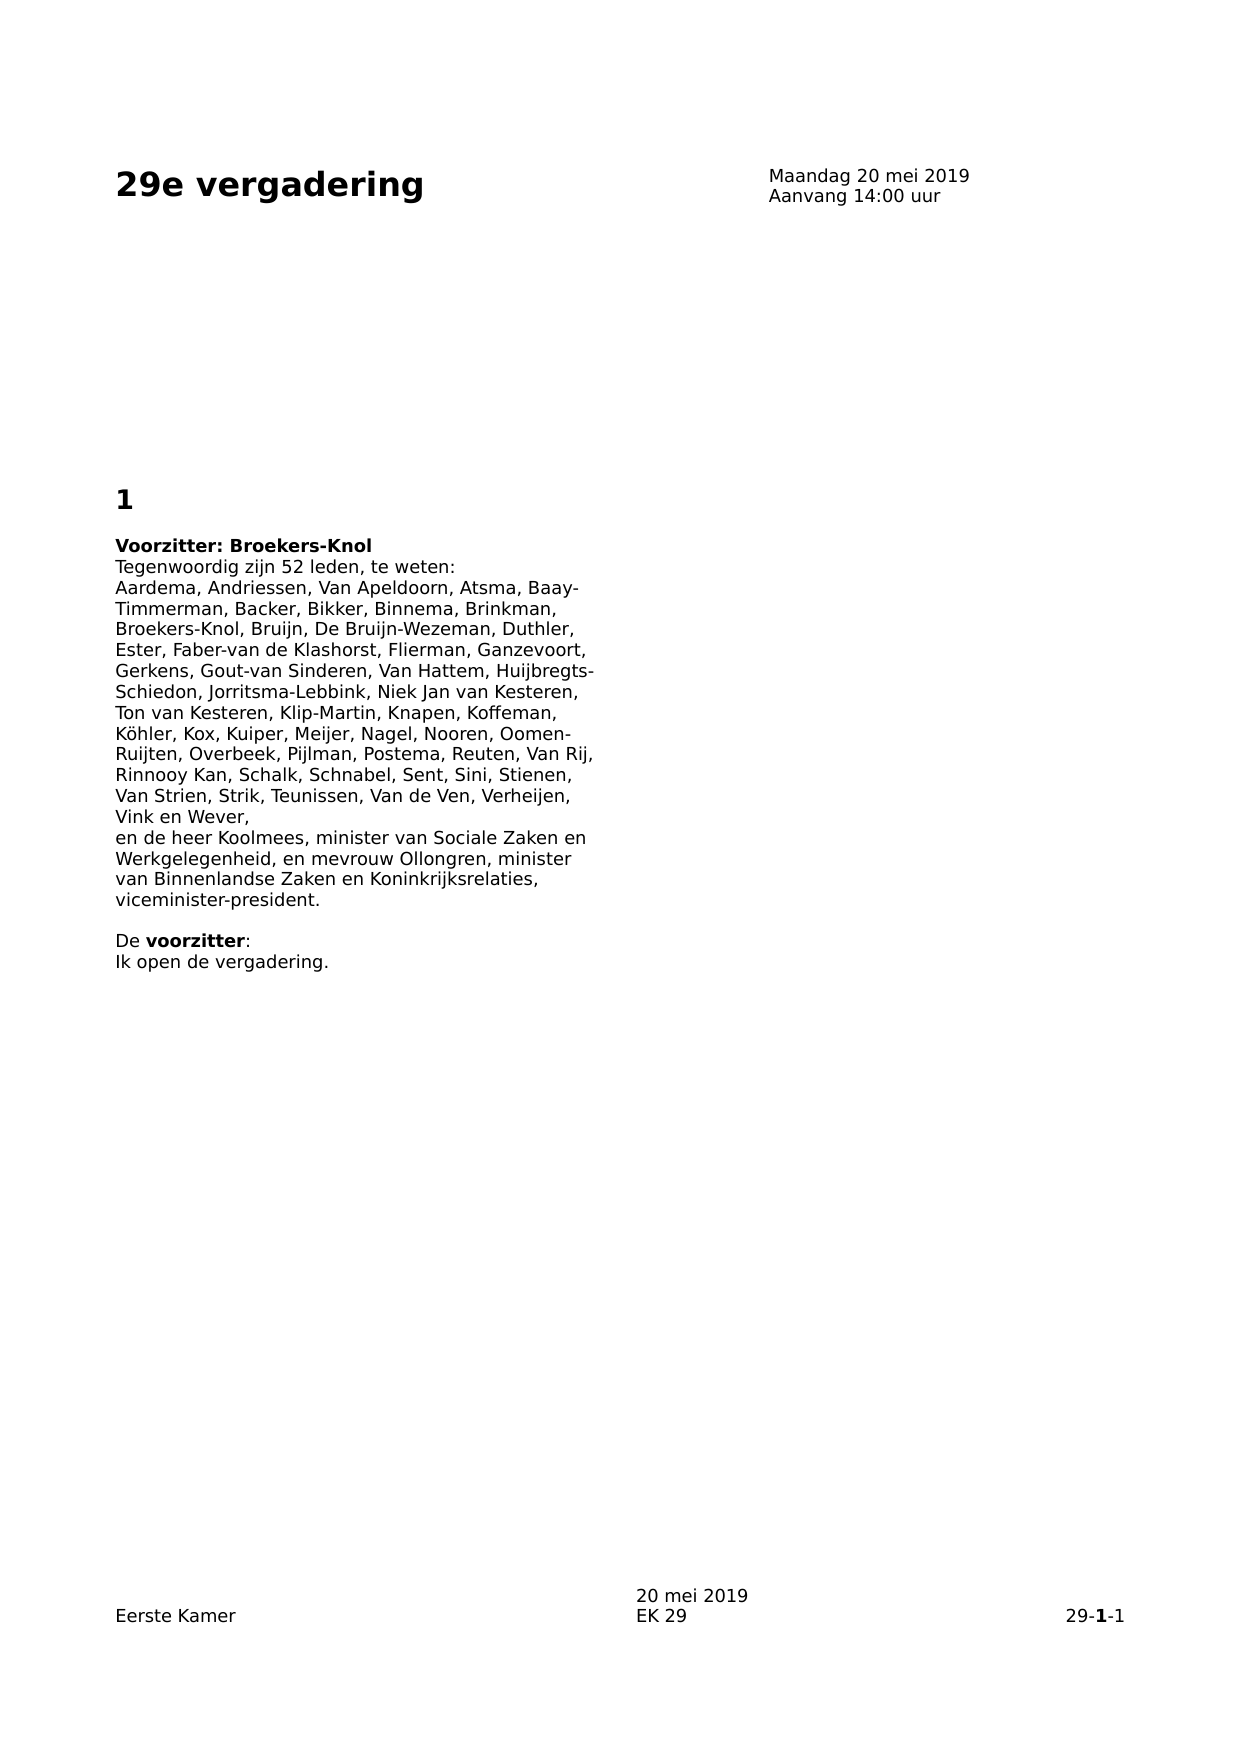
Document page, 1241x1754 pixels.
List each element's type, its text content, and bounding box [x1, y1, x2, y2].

text en de heer Koolmees, minister van Sociale Zaken en Werkgelegenheid, en mevrouw Ollongren, minister van Binnenlandse Zaken en Koninkrijksrelaties, viceminister-president. [115, 827, 605, 911]
table_cell Aanvang 14:00 uur [769, 186, 1125, 207]
table_header Maandag 20 mei 2019 [769, 165, 1125, 186]
text Aardema, Andriessen, Van Apeldoorn, Atsma, Baay-Timmerman, Backer, Bikker, Binnema, Brinkman, Broekers-Knol, Bruijn, De Bruijn-Wezeman, Duthler, Ester, Faber-van de Klashorst, Flierman, Ganzevoort, Gerkens, Gout-van Sinderen, Van Hattem, Huijbregts-Schiedon, Jorritsma-Lebbink, Niek Jan van Kesteren, Ton van Kesteren, Klip-Martin, Knapen, Koffeman, Köhler, Kox, Kuiper, Meijer, Nagel, Nooren, Oomen-Ruijten, Overbeek, Pijlman, Postema, Reuten, Van Rij, Rinnooy Kan, Schalk, Schnabel, Sent, Sini, Stienen, Van Strien, Strik, Teunissen, Van de Ven, Verheijen, Vink en Wever, [115, 577, 605, 827]
text Tegenwoordig zijn 52 leden, te weten: [115, 557, 605, 577]
text Voorzitter: Broekers-Knol [115, 536, 605, 557]
table_header 29e vergadering [115, 165, 768, 207]
text De voorzitter: [115, 931, 605, 952]
title 1 [115, 484, 605, 516]
text Ik open de vergadering. [115, 952, 605, 972]
